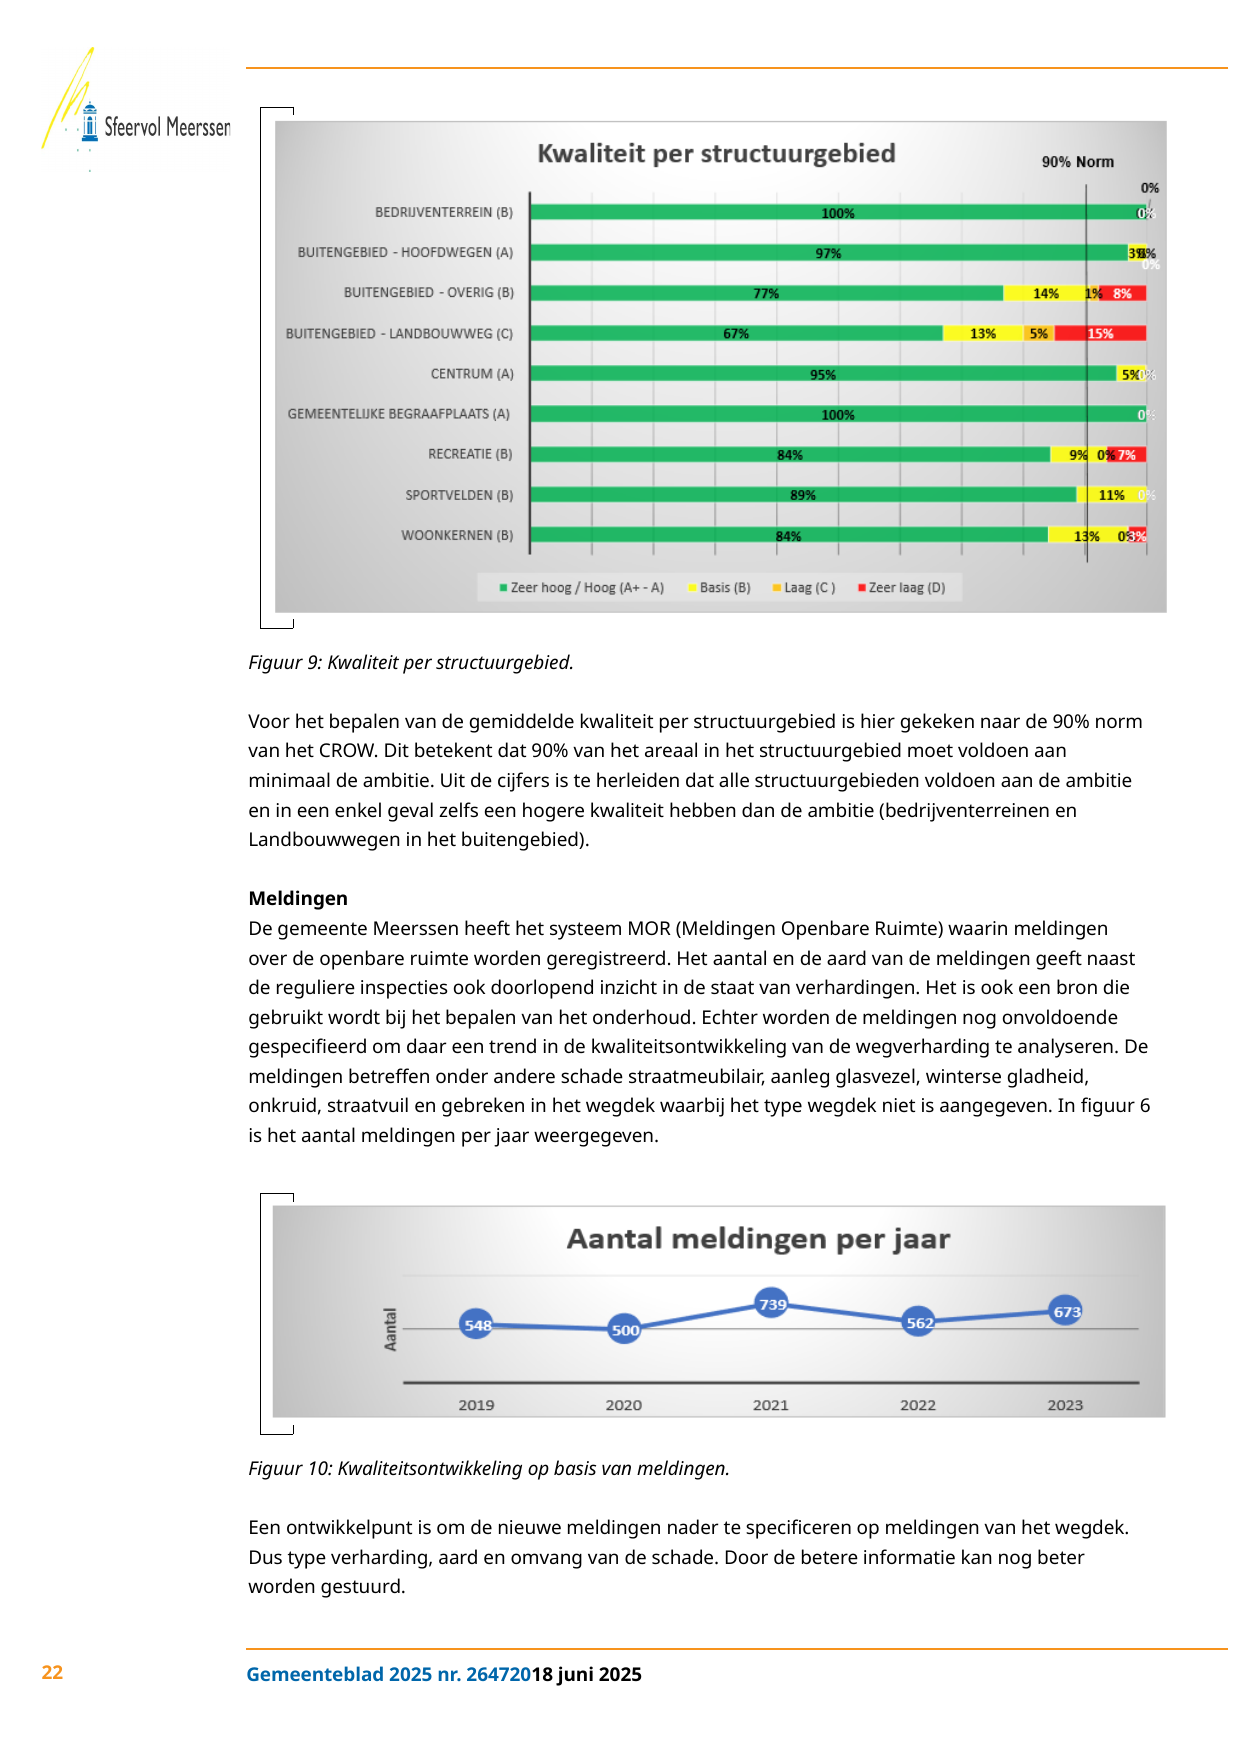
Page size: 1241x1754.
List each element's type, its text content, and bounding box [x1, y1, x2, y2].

picture [41, 47, 231, 172]
picture [268, 115, 1173, 619]
text De gemeente Meerssen heeft het systeem MOR (Meldingen Openbare Ruimte) waarin meldingen over de openbare ruimte worden geregistreerd. Het aantal en de aard van de meldingen geeft naast de reguliere inspecties ook doorlopend inzicht in de staat van verhardingen. Het is ook een bron die gebruikt wordt bij het bepalen van het onderhoud. Echter worden de meldingen nog onvoldoende gespecifieerd om daar een trend in de kwaliteitsontwikkeling van de wegverharding te analyseren. De meldingen betreffen onder andere schade straatmeubilair, aanleg glasvezel, winterse gladheid, onkruid, straatvuil en gebreken in het wegdek waarbij het type wegdek niet is aangegeven. In figuur 6 is het aantal meldingen per jaar weergegeven. [248, 915, 1152, 1148]
text Een ontwikkelpunt is om de nieuwe meldingen nader te specificeren op meldingen van het wegdek. Dus type verharding, aard en omvang van de schade. Door de betere informatie kan nog beter worden gestuurd. [248, 1514, 1152, 1599]
picture [268, 1202, 1173, 1425]
text Figuur 10: Kwaliteitsontwikkeling op basis van meldingen. [248, 1455, 1152, 1481]
text Meldingen [248, 886, 1152, 911]
text Figuur 9: Kwaliteit per structuurgebied. [248, 649, 1152, 674]
text Voor het bepalen van de gemiddelde kwaliteit per structuurgebied is hier gekeken naar de 90% norm van het CROW. Dit betekent dat 90% van het areaal in het structuurgebied moet voldoen aan minimaal de ambitie. Uit de cijfers is te herleiden dat alle structuurgebieden voldoen aan de ambitie en in een enkel geval zelfs een hogere kwaliteit hebben dan de ambitie (bedrijventerreinen en Landbouwwegen in het buitengebied). [248, 708, 1152, 852]
